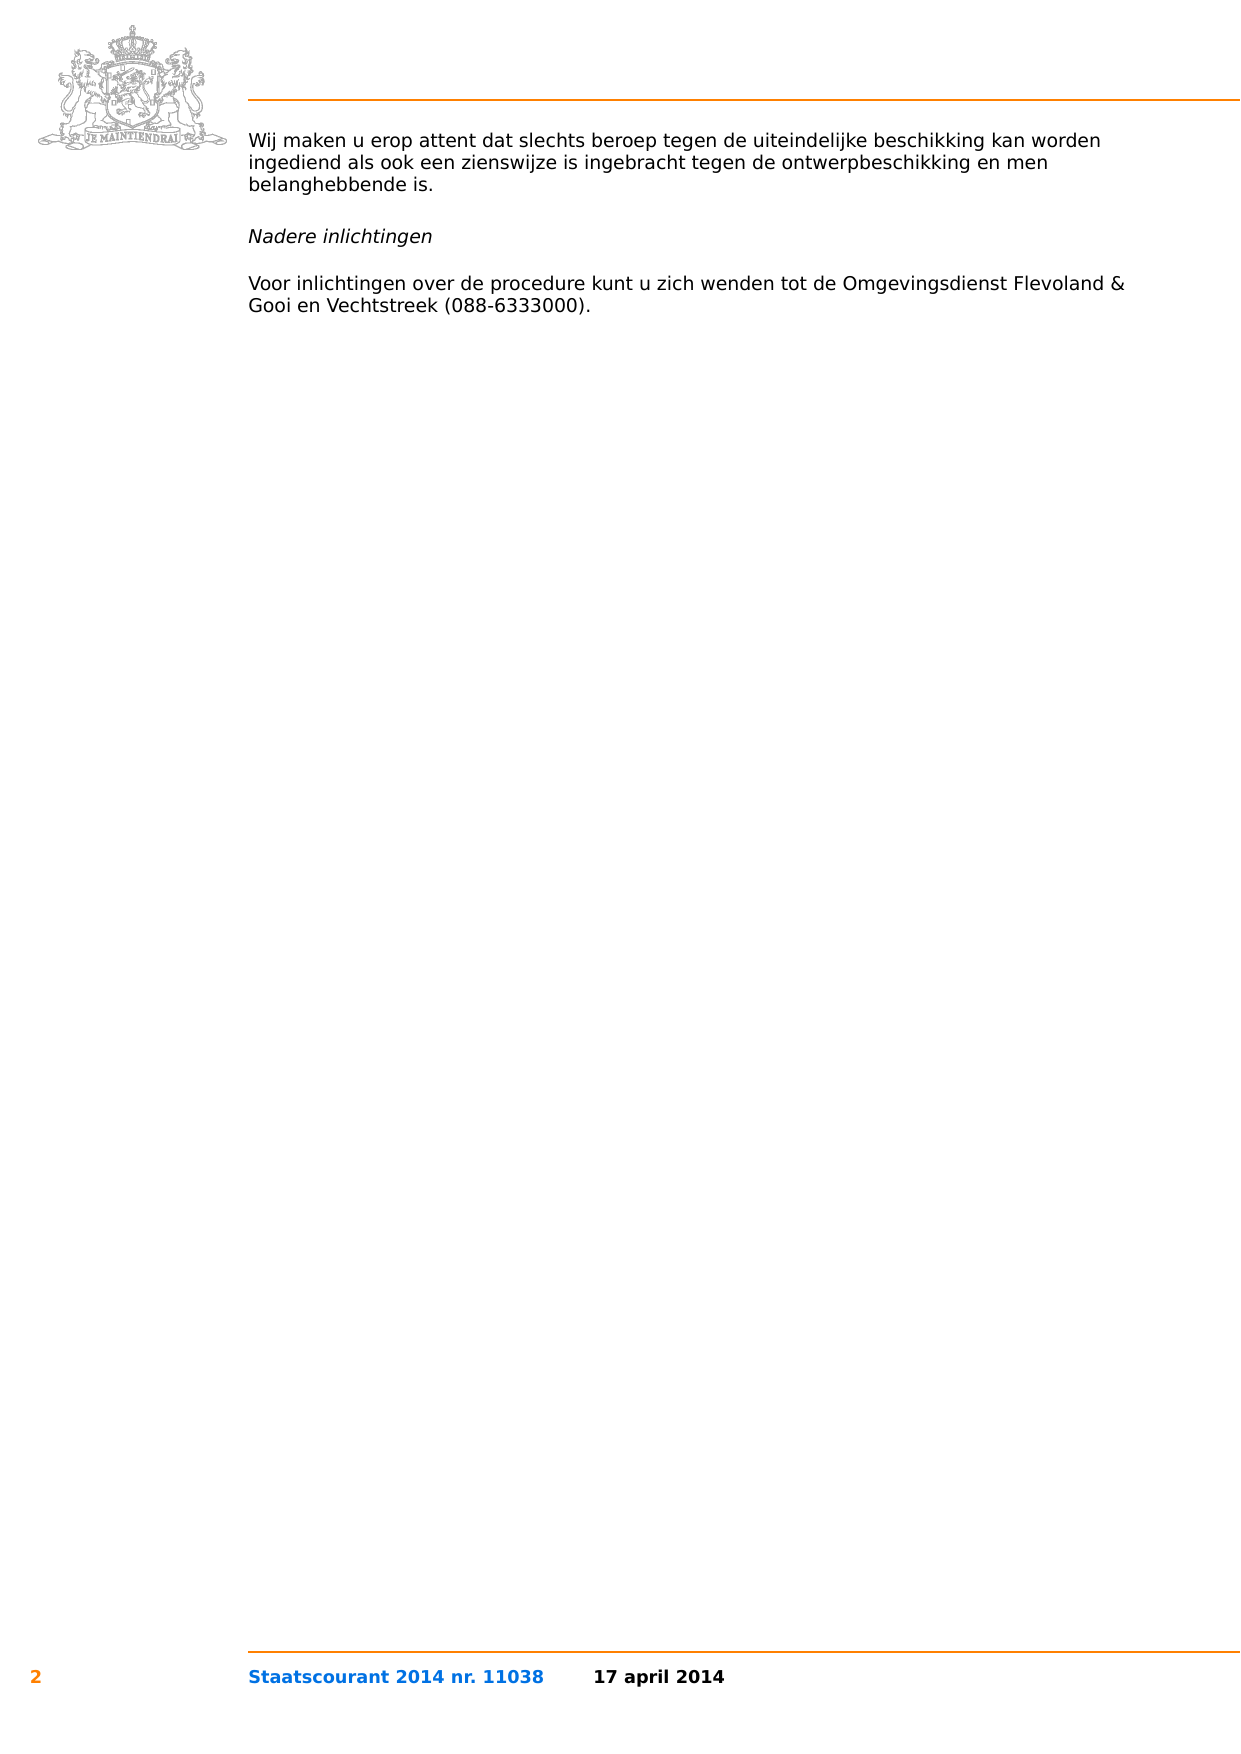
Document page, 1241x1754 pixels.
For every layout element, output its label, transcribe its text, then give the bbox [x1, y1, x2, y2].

subtitle Nadere inlichtingen [248, 226, 1163, 248]
text Wij maken u erop attent dat slechts beroep tegen de uiteindelijke beschikking kan worden ingediend als ook een zienswijze is ingebracht tegen de ontwerpbeschikking en men belanghebbende is. [248, 130, 1163, 196]
picture [38, 25, 227, 150]
text Voor inlichtingen over de procedure kunt u zich wenden tot de Omgevingsdienst Flevoland & Gooi en Vechtstreek (088-6333000). [248, 273, 1163, 317]
